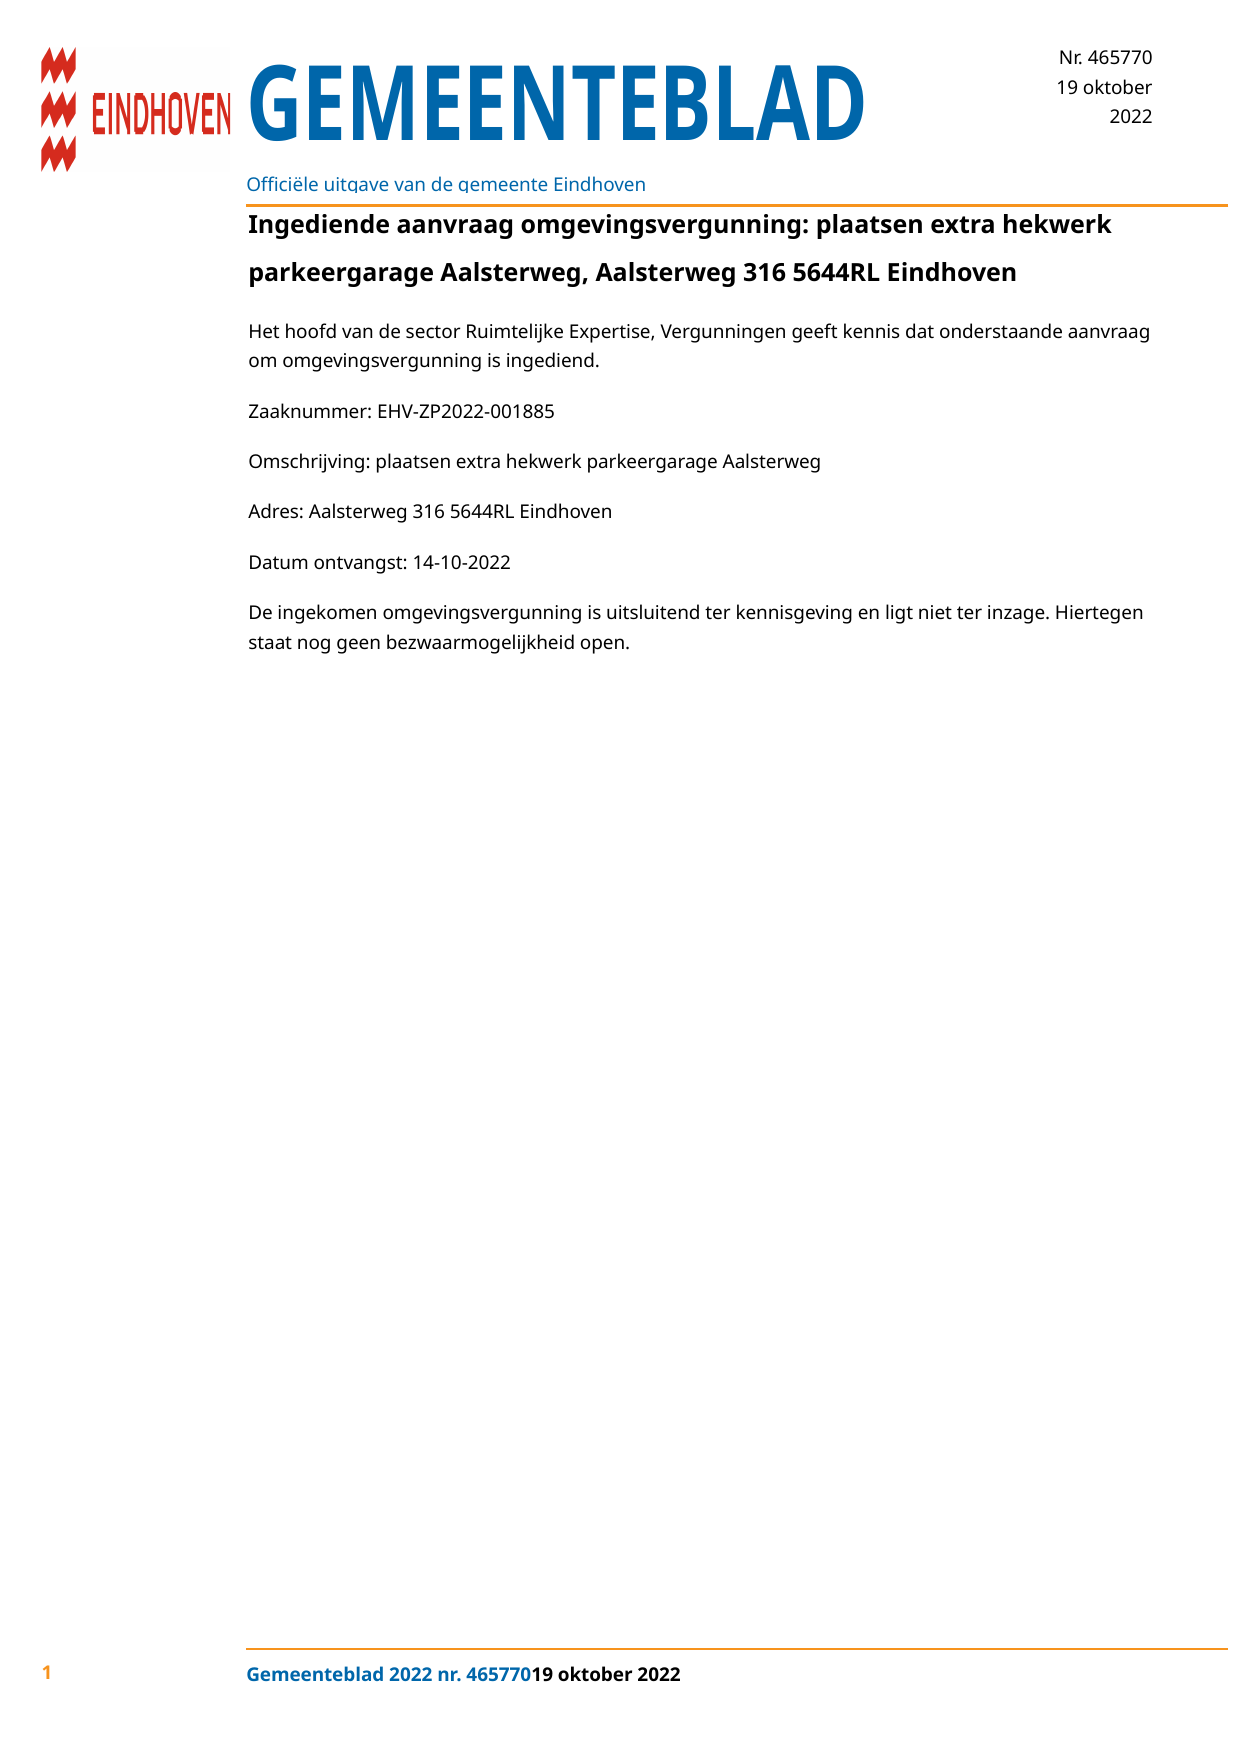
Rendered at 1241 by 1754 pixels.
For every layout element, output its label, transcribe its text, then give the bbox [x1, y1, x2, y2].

text Datum ontvangst: 14-10-2022 [248, 549, 1152, 575]
text Het hoofd van de sector Ruimtelijke Expertise, Vergunningen geeft kennis dat onderstaande aanvraag om omgevingsvergunning is ingediend. [248, 318, 1152, 373]
text Adres: Aalsterweg 316 5644RL Eindhoven [248, 499, 1152, 524]
picture [41, 47, 231, 172]
text Omschrijving: plaatsen extra hekwerk parkeergarage Aalsterweg [248, 448, 1152, 474]
text De ingekomen omgevingsvergunning is uitsluitend ter kennisgeving en ligt niet ter inzage. Hiertegen staat nog geen bezwaarmogelijkheid open. [248, 599, 1152, 655]
text Ingediende aanvraag omgevingsvergunning: plaatsen extra hekwerk parkeergarage Aalsterweg, Aalsterweg 316 5644RL Eindhoven [248, 207, 1152, 288]
text Zaaknummer: EHV-ZP2022-001885 [248, 398, 1152, 424]
